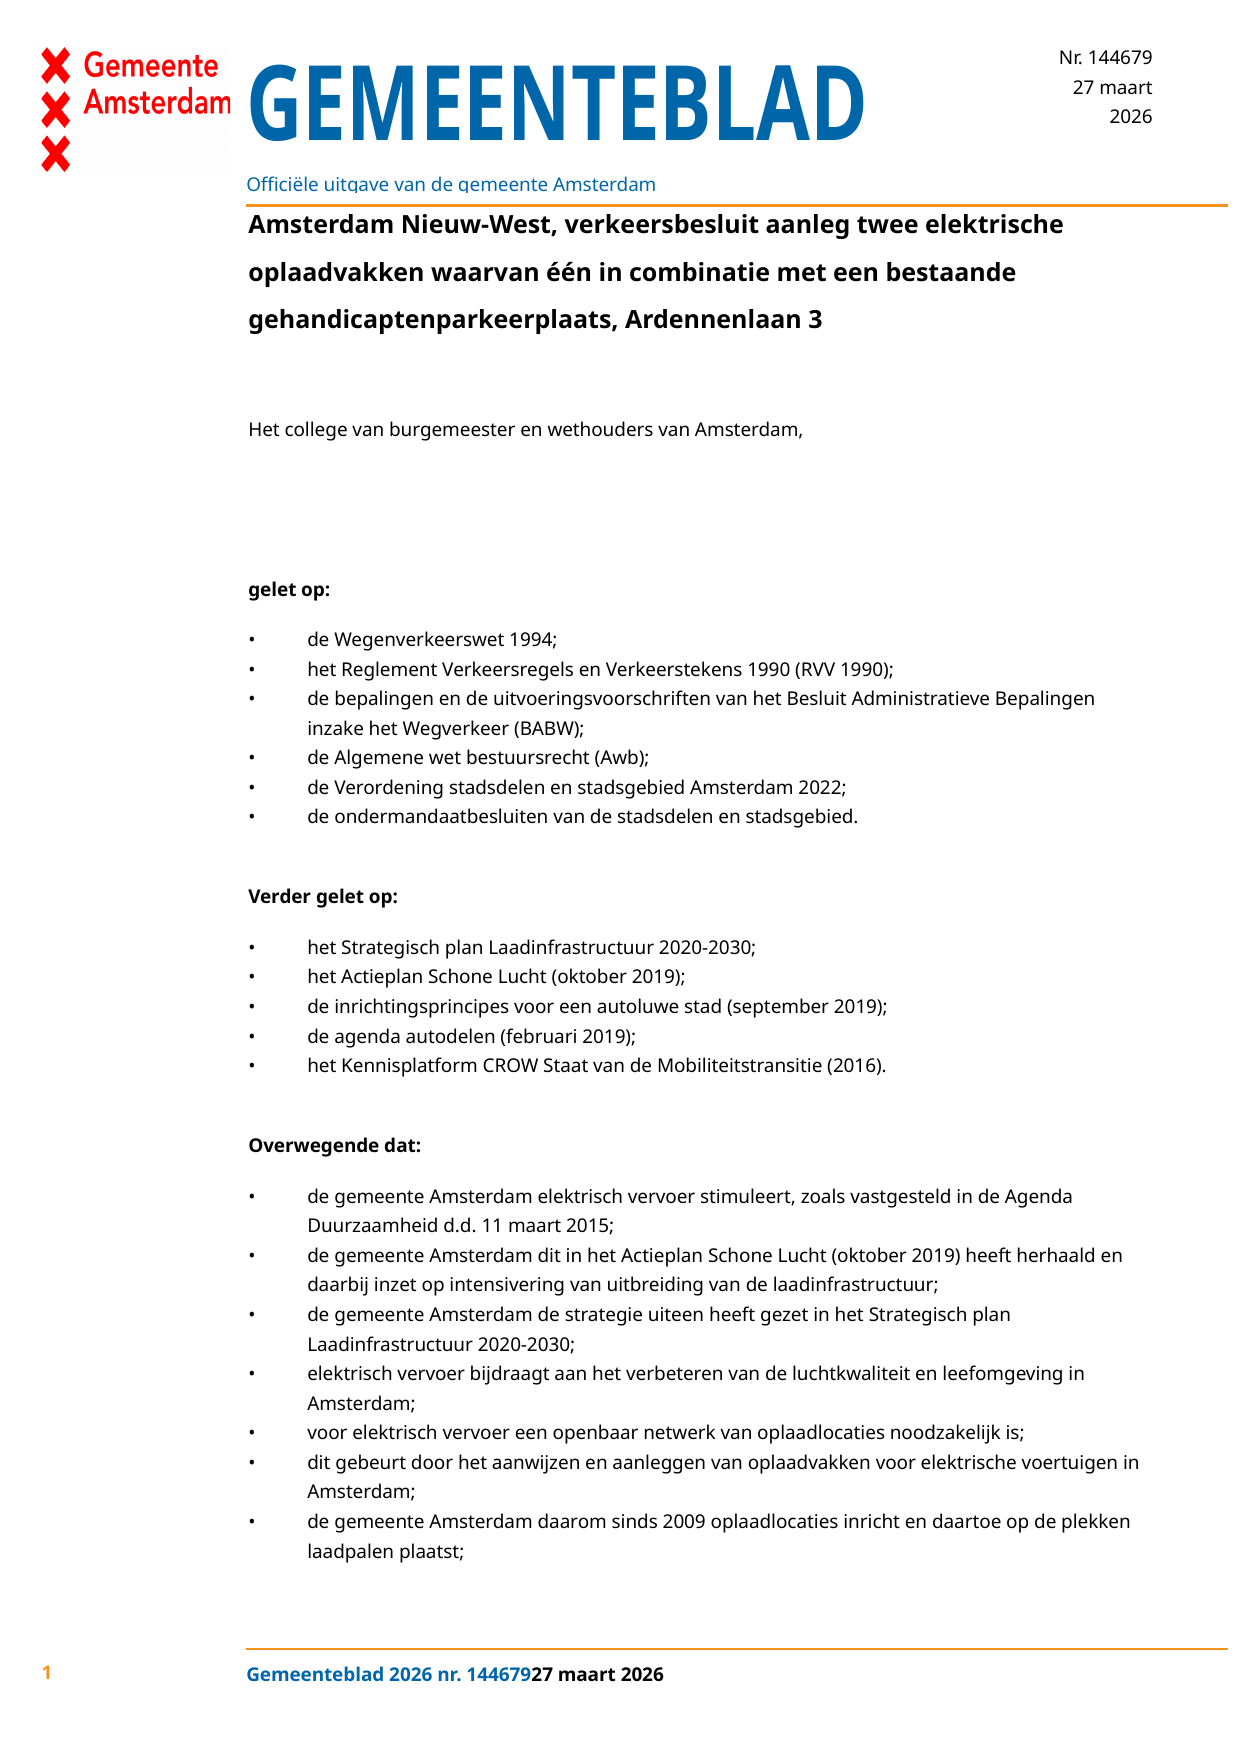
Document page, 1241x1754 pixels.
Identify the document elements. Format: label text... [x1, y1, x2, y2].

list de Wegenverkeerswet 1994; [248, 626, 1152, 652]
list de Verordening stadsdelen en stadsgebied Amsterdam 2022; [248, 774, 1152, 800]
text Het college van burgemeester en wethouders van Amsterdam, [248, 416, 1152, 442]
list voor elektrisch vervoer een openbaar netwerk van oplaadlocaties noodzakelijk is; [248, 1419, 1152, 1445]
list de Algemene wet bestuursrecht (Awb); [248, 744, 1152, 770]
list de gemeente Amsterdam elektrisch vervoer stimuleert, zoals vastgesteld in de Agenda Duurzaamheid d.d. 11 maart 2015; [248, 1183, 1152, 1238]
list de agenda autodelen (februari 2019); [248, 1023, 1152, 1049]
list het Kennisplatform CROW Staat van de Mobiliteitstransitie (2016). [248, 1052, 1152, 1078]
text Overwegende dat: [248, 1132, 1152, 1158]
list de bepalingen en de uitvoeringsvoorschriften van het Besluit Administratieve Bepalingen inzake het Wegverkeer (BABW); [248, 685, 1152, 741]
text Verder gelet op: [248, 884, 1152, 909]
picture [41, 47, 231, 172]
list de gemeente Amsterdam daarom sinds 2009 oplaadlocaties inricht en daartoe op de plekken laadpalen plaatst; [248, 1508, 1152, 1564]
list dit gebeurt door het aanwijzen en aanleggen van oplaadvakken voor elektrische voertuigen in Amsterdam; [248, 1449, 1152, 1504]
list de ondermandaatbesluiten van de stadsdelen en stadsgebied. [248, 804, 1152, 829]
list de gemeente Amsterdam de strategie uiteen heeft gezet in het Strategisch plan Laadinfrastructuur 2020-2030; [248, 1301, 1152, 1357]
list de gemeente Amsterdam dit in het Actieplan Schone Lucht (oktober 2019) heeft herhaald en daarbij inzet op intensivering van uitbreiding van de laadinfrastructuur; [248, 1242, 1152, 1297]
list elektrisch vervoer bijdraagt aan het verbeteren van de luchtkwaliteit en leefomgeving in Amsterdam; [248, 1360, 1152, 1416]
list de inrichtingsprincipes voor een autoluwe stad (september 2019); [248, 993, 1152, 1019]
text gelet op: [248, 576, 1152, 602]
list het Strategisch plan Laadinfrastructuur 2020-2030; [248, 934, 1152, 960]
list het Reglement Verkeersregels en Verkeerstekens 1990 (RVV 1990); [248, 656, 1152, 682]
list het Actieplan Schone Lucht (oktober 2019); [248, 964, 1152, 989]
text Amsterdam Nieuw-West, verkeersbesluit aanleg twee elektrische oplaadvakken waarvan één in combinatie met een bestaande gehandicaptenparkeerplaats, Ardennenlaan 3 [248, 207, 1152, 336]
